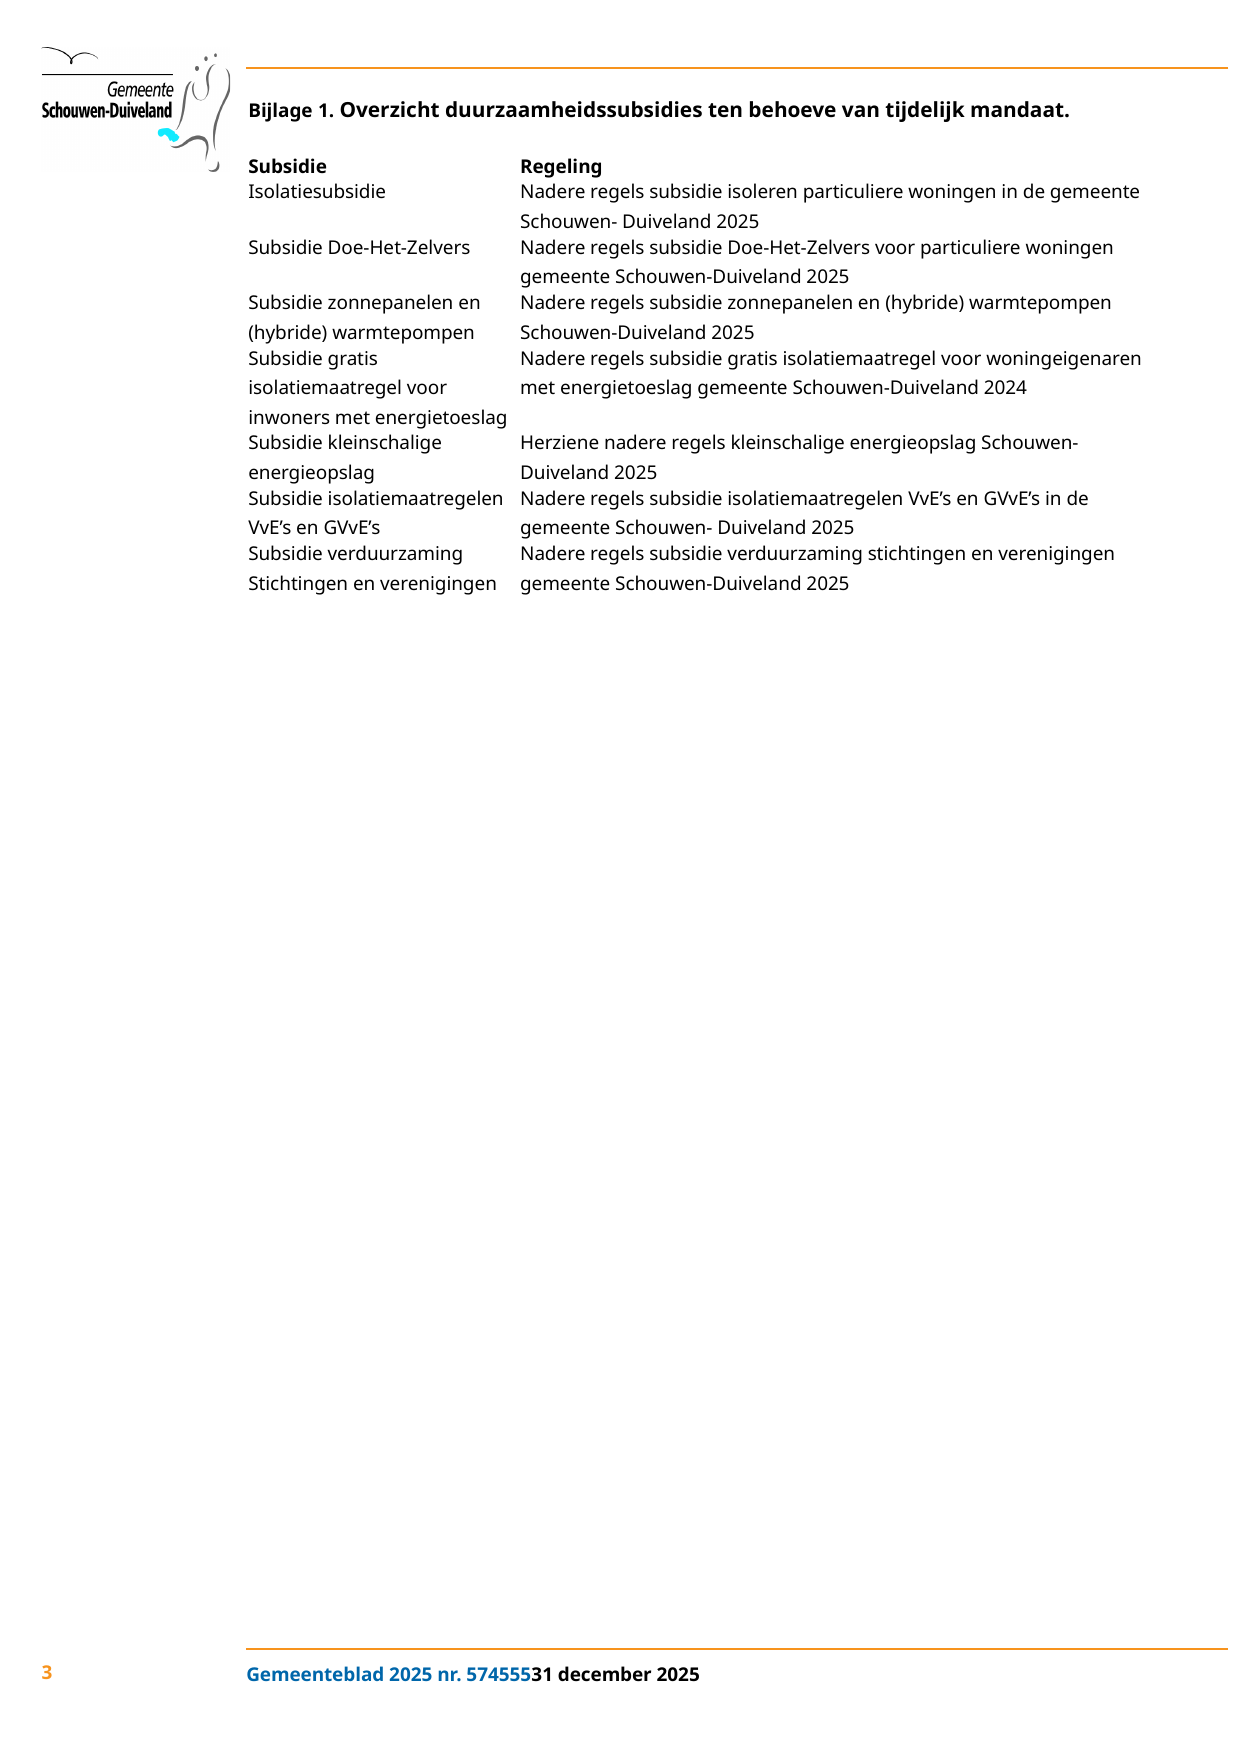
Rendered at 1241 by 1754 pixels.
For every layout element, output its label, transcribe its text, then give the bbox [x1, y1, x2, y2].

table_cell Subsidie Doe-Het-Zelvers [248, 234, 520, 289]
table_cell Nadere regels subsidie isoleren particuliere woningen in de gemeente Schouwen- Duiveland 2025 [520, 179, 1152, 234]
picture [41, 47, 231, 172]
table_cell Nadere regels subsidie gratis isolatiemaatregel voor woningeigenaren met energietoeslag gemeente Schouwen-Duiveland 2024 [520, 345, 1152, 429]
table_header Regeling [520, 153, 1152, 179]
table_header Subsidie [248, 153, 520, 179]
table_cell Herziene nadere regels kleinschalige energieopslag Schouwen-Duiveland 2025 [520, 430, 1152, 485]
table_cell Subsidie zonnepanelen en (hybride) warmtepompen [248, 289, 520, 345]
table_cell Nadere regels subsidie verduurzaming stichtingen en verenigingen gemeente Schouwen-Duiveland 2025 [520, 540, 1152, 596]
table_cell Subsidie isolatiemaatregelen VvE’s en GVvE’s [248, 485, 520, 540]
table_cell Nadere regels subsidie Doe-Het-Zelvers voor particuliere woningen gemeente Schouwen-Duiveland 2025 [520, 234, 1152, 289]
table_cell Isolatiesubsidie [248, 179, 520, 234]
table_cell Nadere regels subsidie zonnepanelen en (hybride) warmtepompen Schouwen-Duiveland 2025 [520, 289, 1152, 345]
table_cell Subsidie gratis isolatiemaatregel voor inwoners met energietoeslag [248, 345, 520, 429]
text Bijlage 1. Overzicht duurzaamheidssubsidies ten behoeve van tijdelijk mandaat. [248, 95, 1152, 123]
table_cell Subsidie kleinschalige energieopslag [248, 430, 520, 485]
table_cell Subsidie verduurzaming Stichtingen en verenigingen [248, 540, 520, 596]
table_cell Nadere regels subsidie isolatiemaatregelen VvE’s en GVvE’s in de gemeente Schouwen- Duiveland 2025 [520, 485, 1152, 540]
